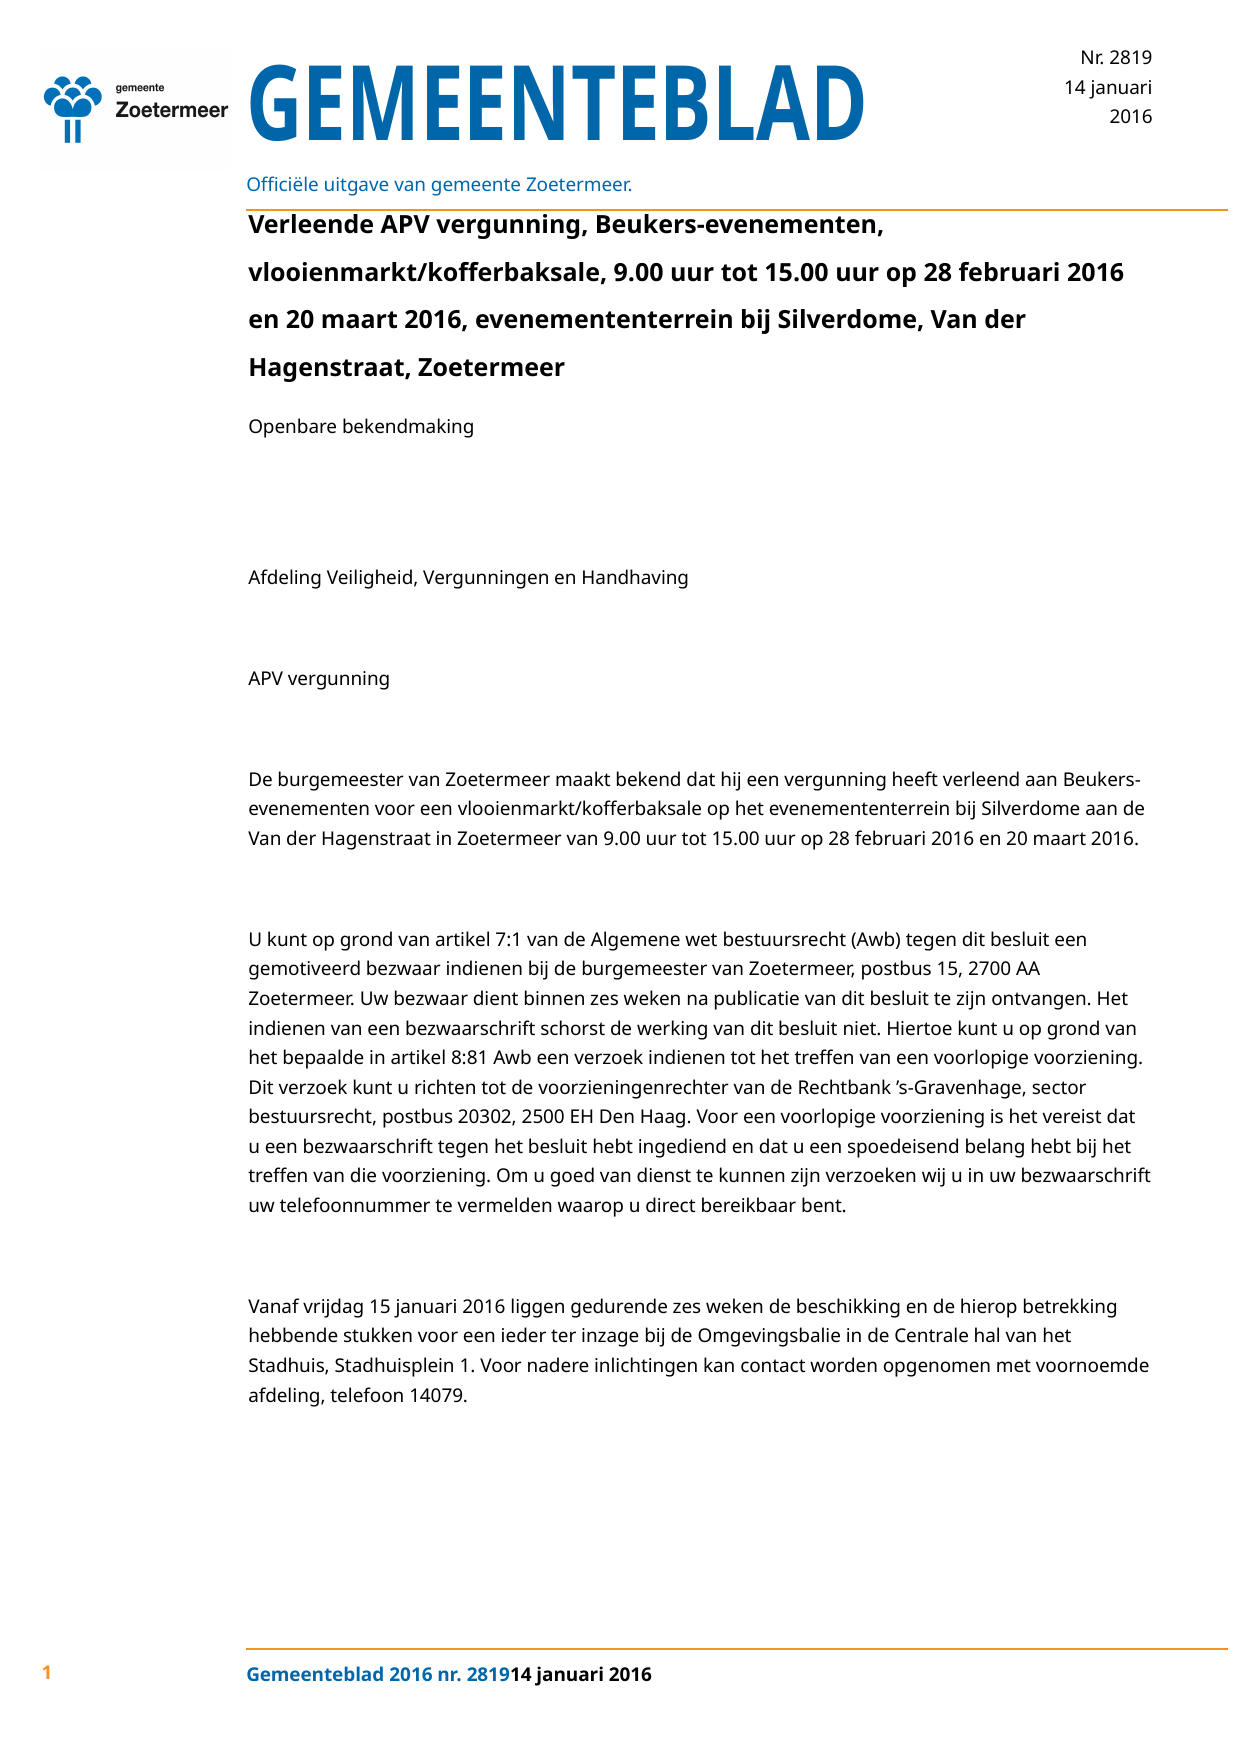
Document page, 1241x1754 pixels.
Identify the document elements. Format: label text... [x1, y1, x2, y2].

text Vanaf vrijdag 15 januari 2016 liggen gedurende zes weken de beschikking en de hierop betrekking hebbende stukken voor een ieder ter inzage bij de Omgevingsbalie in de Centrale hal van het Stadhuis, Stadhuisplein 1. Voor nadere inlichtingen kan contact worden opgenomen met voornoemde afdeling, telefoon 14079. [248, 1293, 1152, 1408]
text Verleende APV vergunning, Beukers-evenementen, vlooienmarkt/kofferbaksale, 9.00 uur tot 15.00 uur op 28 februari 2016 en 20 maart 2016, evenemententerrein bij Silverdome, Van der Hagenstraat, Zoetermeer [248, 211, 1152, 384]
text Openbare bekendmaking [248, 413, 1152, 439]
text Afdeling Veiligheid, Vergunningen en Handhaving [248, 564, 1152, 590]
text U kunt op grond van artikel 7:1 van de Algemene wet bestuursrecht (Awb) tegen dit besluit een gemotiveerd bezwaar indienen bij de burgemeester van Zoetermeer, postbus 15, 2700 AA Zoetermeer. Uw bezwaar dient binnen zes weken na publicatie van dit besluit te zijn ontvangen. Het indienen van een bezwaarschrift schorst de werking van dit besluit niet. Hiertoe kunt u op grond van het bepaalde in artikel 8:81 Awb een verzoek indienen tot het treffen van een voorlopige voorziening. Dit verzoek kunt u richten tot de voorzieningenrechter van de Rechtbank ’s-Gravenhage, sector bestuursrecht, postbus 20302, 2500 EH Den Haag. Voor een voorlopige voorziening is het vereist dat u een bezwaarschrift tegen het besluit hebt ingediend en dat u een spoedeisend belang hebt bij het treffen van die voorziening. Om u goed van dienst te kunnen zijn verzoeken wij u in uw bezwaarschrift uw telefoonnummer te vermelden waarop u direct bereikbaar bent. [248, 926, 1152, 1218]
picture [41, 47, 231, 172]
text De burgemeester van Zoetermeer maakt bekend dat hij een vergunning heeft verleend aan Beukers-evenementen voor een vlooienmarkt/kofferbaksale op het evenemententerrein bij Silverdome aan de Van der Hagenstraat in Zoetermeer van 9.00 uur tot 15.00 uur op 28 februari 2016 en 20 maart 2016. [248, 766, 1152, 851]
text APV vergunning [248, 665, 1152, 691]
